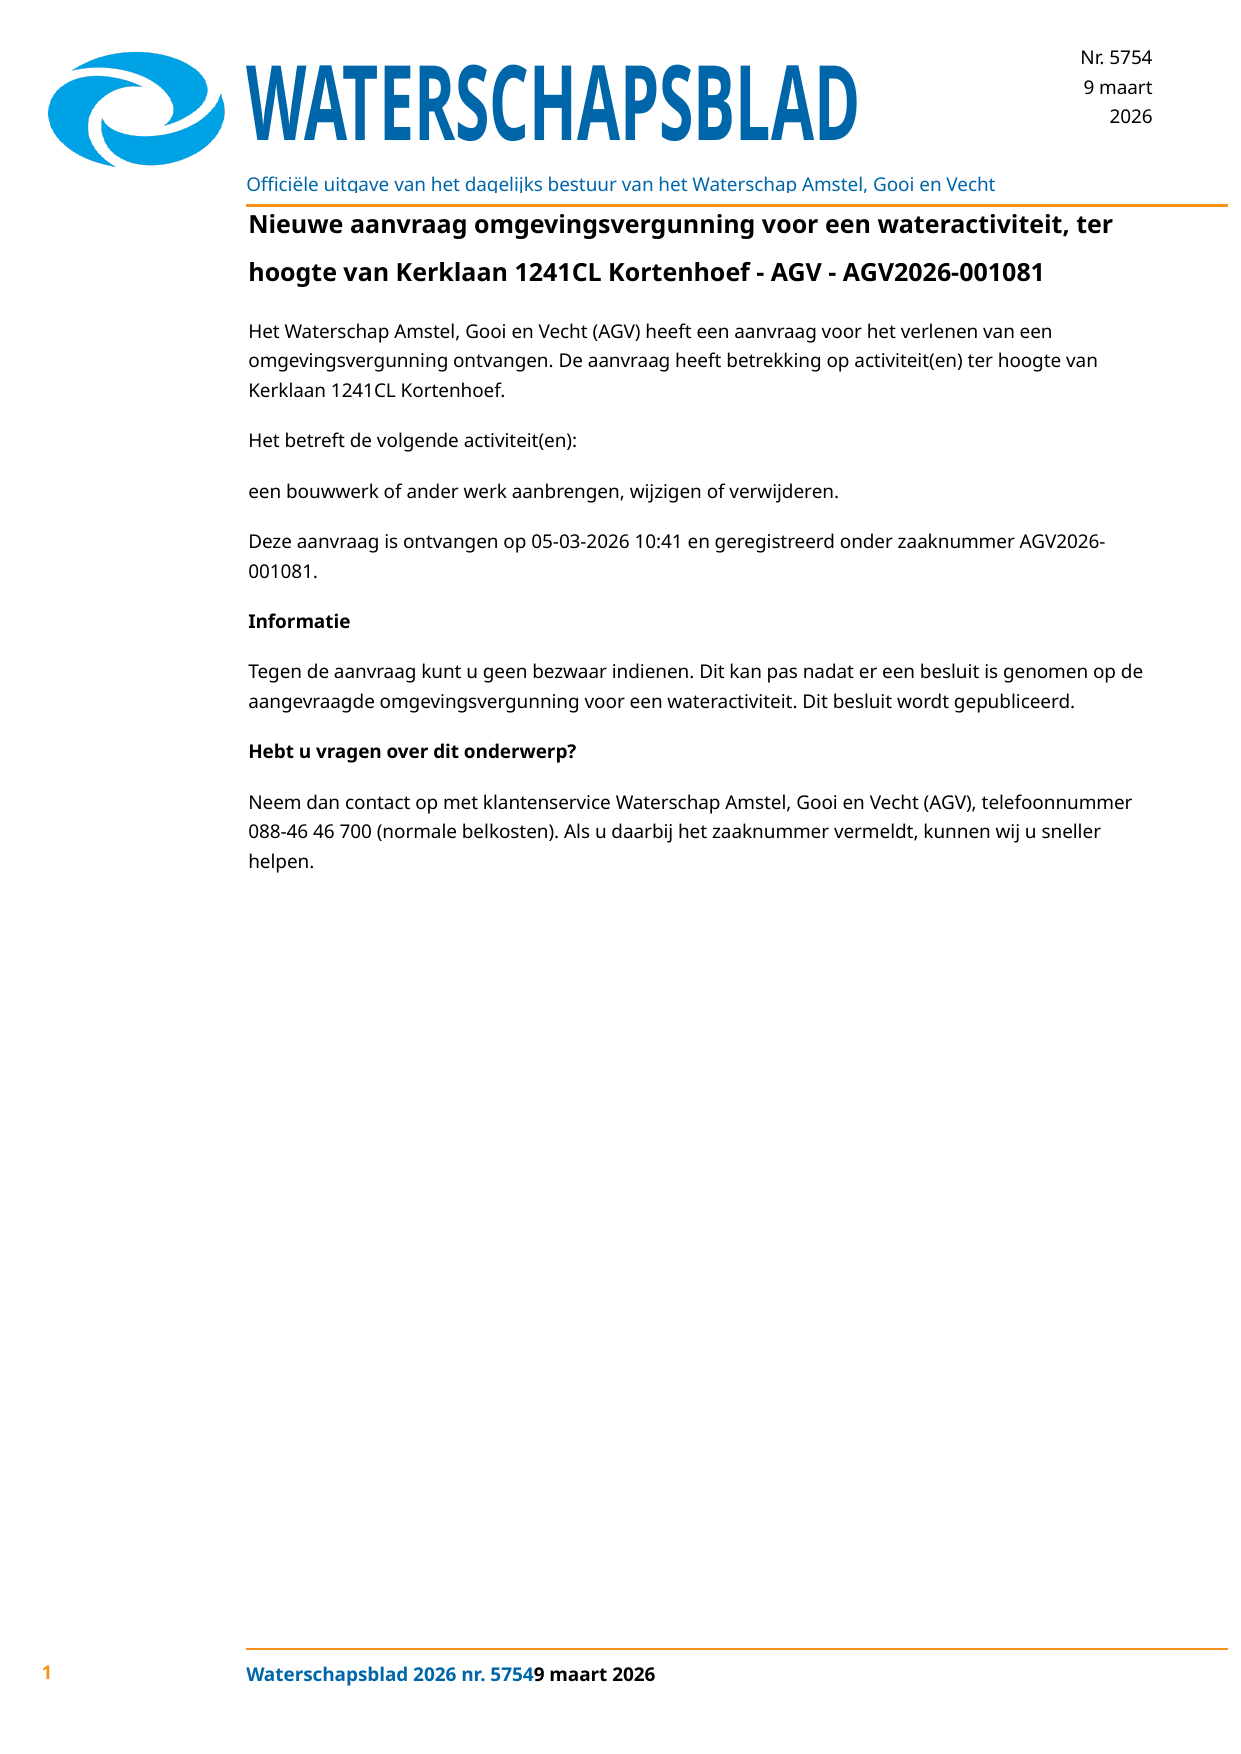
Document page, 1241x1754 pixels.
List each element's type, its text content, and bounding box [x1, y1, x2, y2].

text Tegen de aanvraag kunt u geen bezwaar indienen. Dit kan pas nadat er een besluit is genomen op de aangevraagde omgevingsvergunning voor een wateractiviteit. Dit besluit wordt gepubliceerd. [248, 659, 1152, 714]
text Het betreft de volgende activiteit(en): [248, 427, 1152, 453]
text Nieuwe aanvraag omgevingsvergunning voor een wateractiviteit, ter hoogte van Kerklaan 1241CL Kortenhoef - AGV - AGV2026-001081 [248, 207, 1152, 288]
text Neem dan contact op met klantenservice Waterschap Amstel, Gooi en Vecht (AGV), telefoonnummer 088-46 46 700 (normale belkosten). Als u daarbij het zaaknummer vermeldt, kunnen wij u sneller helpen. [248, 789, 1152, 874]
text Hebt u vragen over dit onderwerp? [248, 739, 1152, 764]
text Deze aanvraag is ontvangen op 05-03-2026 10:41 en geregistreerd onder zaaknummer AGV2026-001081. [248, 528, 1152, 584]
text Het Waterschap Amstel, Gooi en Vecht (AGV) heeft een aanvraag voor het verlenen van een omgevingsvergunning ontvangen. De aanvraag heeft betrekking op activiteit(en) ter hoogte van Kerklaan 1241CL Kortenhoef. [248, 318, 1152, 403]
text Informatie [248, 608, 1152, 634]
text een bouwwerk of ander werk aanbrengen, wijzigen of verwijderen. [248, 478, 1152, 504]
picture [41, 47, 231, 172]
